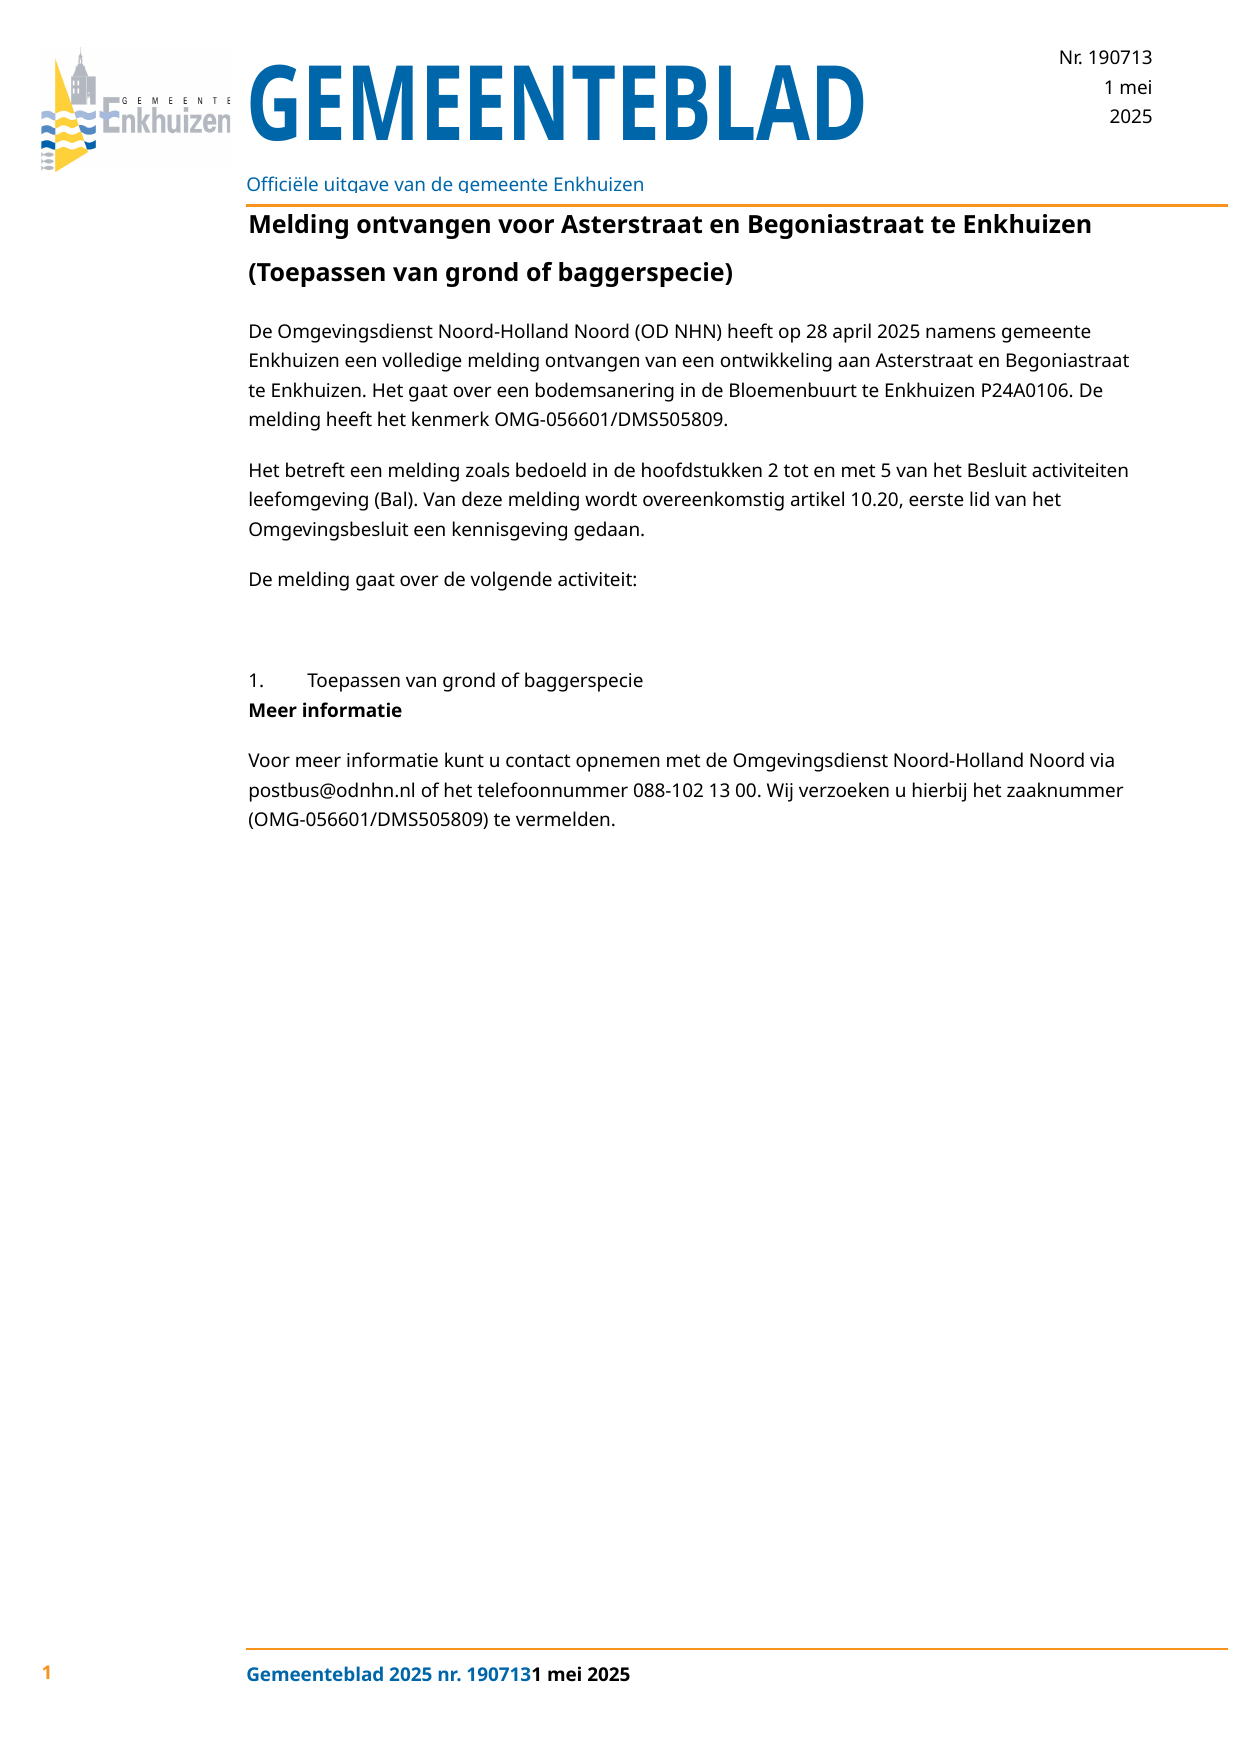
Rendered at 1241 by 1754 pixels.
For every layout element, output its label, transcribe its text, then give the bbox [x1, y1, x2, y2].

list Toepassen van grond of baggerspecie [248, 667, 1152, 693]
text Het betreft een melding zoals bedoeld in de hoofdstukken 2 tot en met 5 van het Besluit activiteiten leefomgeving (Bal). Van deze melding wordt overeenkomstig artikel 10.20, eerste lid van het Omgevingsbesluit een kennisgeving gedaan. [248, 457, 1152, 542]
text Melding ontvangen voor Asterstraat en Begoniastraat te Enkhuizen (Toepassen van grond of baggerspecie) [248, 207, 1152, 288]
text De Omgevingsdienst Noord-Holland Noord (OD NHN) heeft op 28 april 2025 namens gemeente Enkhuizen een volledige melding ontvangen van een ontwikkeling aan Asterstraat en Begoniastraat te Enkhuizen. Het gaat over een bodemsanering in de Bloemenbuurt te Enkhuizen P24A0106. De melding heeft het kenmerk OMG-056601/DMS505809. [248, 318, 1152, 432]
text De melding gaat over de volgende activiteit: [248, 567, 1152, 592]
text Meer informatie [248, 697, 1152, 723]
picture [41, 47, 231, 172]
text Voor meer informatie kunt u contact opnemen met de Omgevingsdienst Noord-Holland Noord via postbus@odnhn.nl of het telefoonnummer 088-102 13 00. Wij verzoeken u hierbij het zaaknummer (OMG-056601/DMS505809) te vermelden. [248, 747, 1152, 832]
